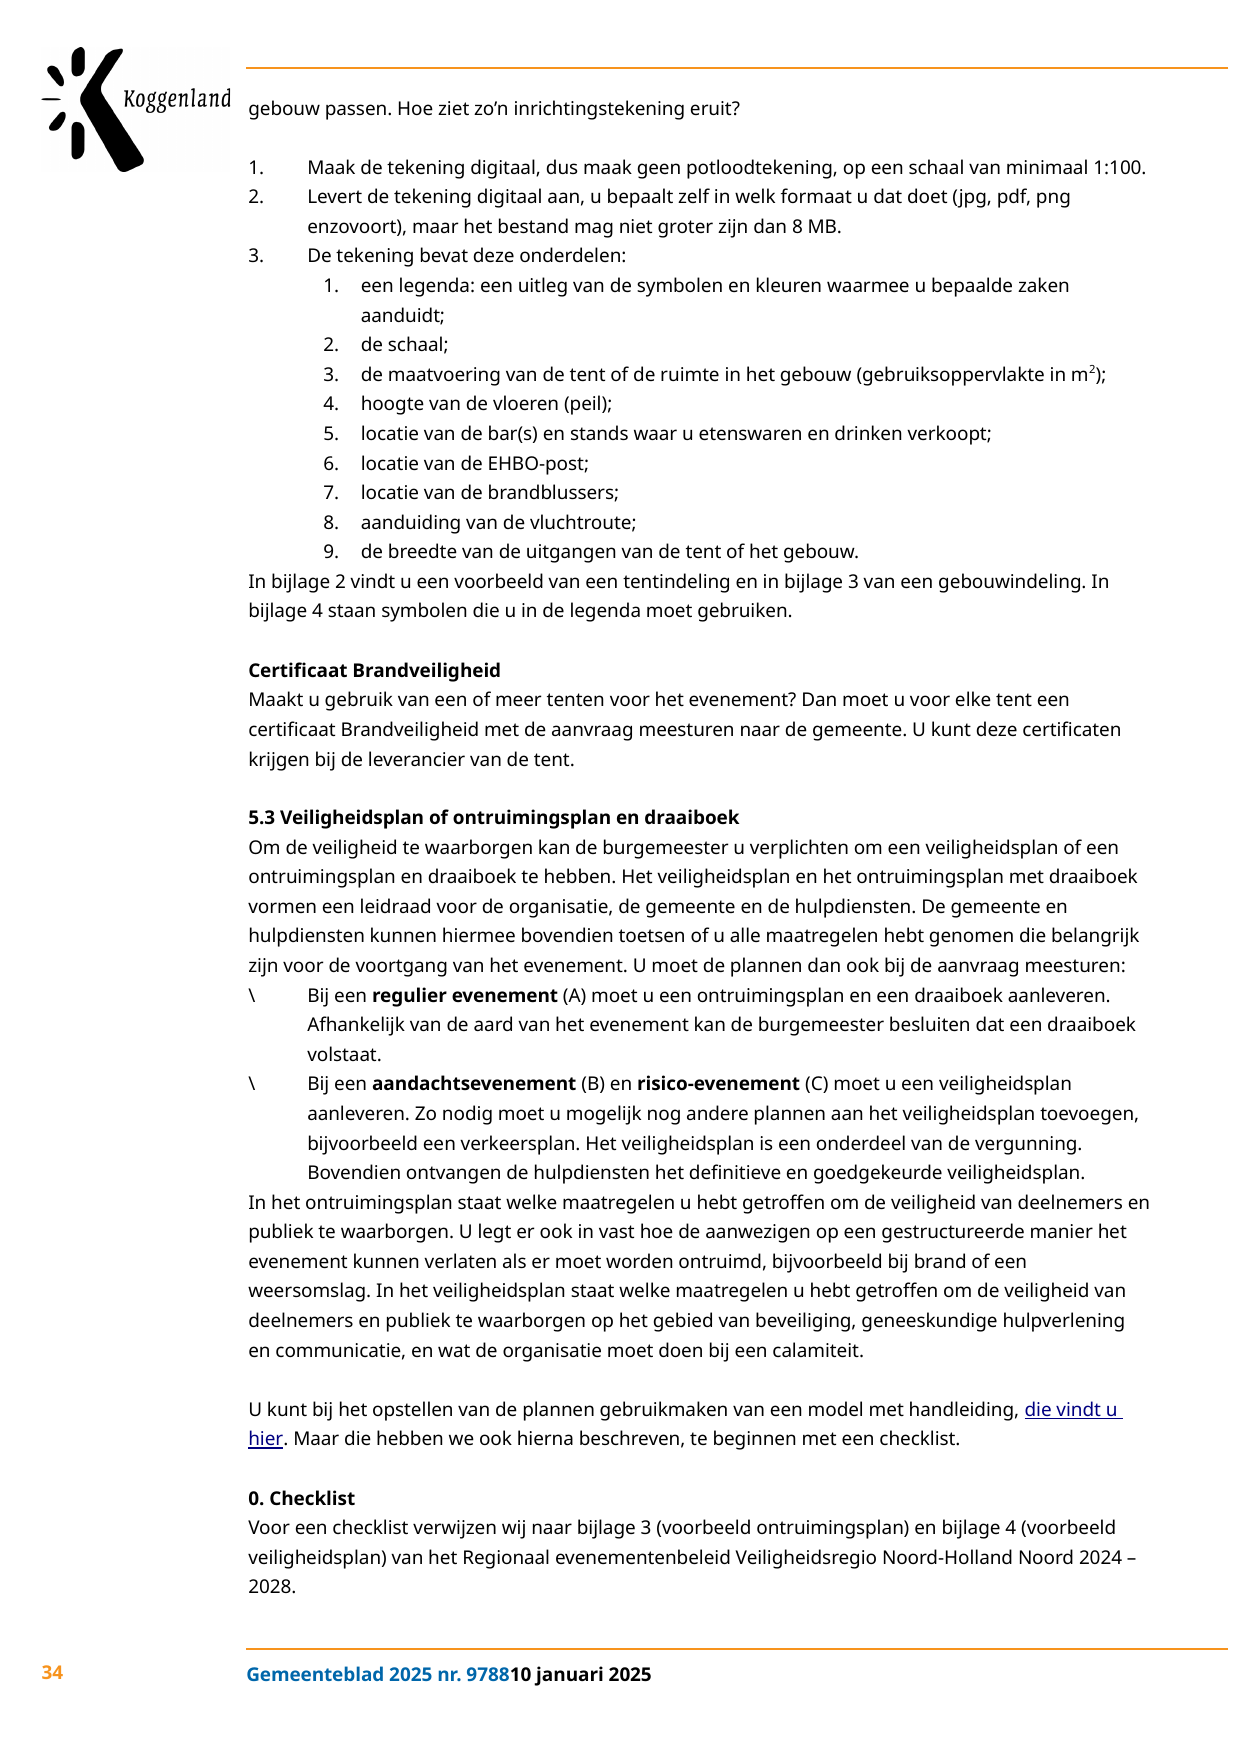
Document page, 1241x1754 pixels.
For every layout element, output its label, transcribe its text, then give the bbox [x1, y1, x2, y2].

list Bij een regulier evenement (A) moet u een ontruimingsplan en een draaiboek aanleveren. Afhankelijk van de aard van het evenement kan de burgemeester besluiten dat een draaiboek volstaat. [248, 982, 1152, 1067]
text gebouw passen. Hoe ziet zo’n inrichtingstekening eruit? [248, 95, 1152, 121]
list locatie van de brandblussers; [323, 479, 1152, 505]
list de schaal; [323, 331, 1152, 357]
list De tekening bevat deze onderdelen: [248, 243, 1152, 268]
list Bij een aandachtsevenement (B) en risico-evenement (C) moet u een veiligheidsplan aanleveren. Zo nodig moet u mogelijk nog andere plannen aan het veiligheidsplan toevoegen, bijvoorbeeld een verkeersplan. Het veiligheidsplan is een onderdeel van de vergunning. Bovendien ontvangen de hulpdiensten het definitieve en goedgekeurde veiligheidsplan. [248, 1071, 1152, 1185]
list een legenda: een uitleg van de symbolen en kleuren waarmee u bepaalde zaken aanduidt; [323, 272, 1152, 328]
list Levert de tekening digitaal aan, u bepaalt zelf in welk formaat u dat doet (jpg, pdf, png enzovoort), maar het bestand mag niet groter zijn dan 8 MB. [248, 183, 1152, 239]
text U kunt bij het opstellen van de plannen gebruikmaken van een model met handleiding, die vindt u hier. Maar die hebben we ook hierna beschreven, te beginnen met een checklist. [248, 1396, 1152, 1451]
list Maak de tekening digitaal, dus maak geen potloodtekening, op een schaal van minimaal 1:100. [248, 154, 1152, 180]
text Voor een checklist verwijzen wij naar bijlage 3 (voorbeeld ontruimingsplan) en bijlage 4 (voorbeeld veiligheidsplan) van het Regionaal evenementenbeleid Veiligheidsregio Noord-Holland Noord 2024 – 2028. [248, 1514, 1152, 1599]
list locatie van de EHBO-post; [323, 450, 1152, 476]
text 5.3 Veiligheidsplan of ontruimingsplan en draaiboek [248, 804, 1152, 830]
list hoogte van de vloeren (peil); [323, 391, 1152, 416]
list de breedte van de uitgangen van de tent of het gebouw. [323, 538, 1152, 564]
table_header Certificaat Brandveiligheid Maakt u gebruik van een of meer tenten voor het evenement? Dan moet u voor elke tent een certificaat Brandveiligheid met de aanvraag meesturen naar de gemeente. U kunt deze certificaten krijgen bij de leverancier van de tent. [248, 657, 1152, 771]
list de maatvoering van de tent of de ruimte in het gebouw (gebruiksoppervlakte in m2); [323, 361, 1152, 387]
picture [41, 47, 231, 172]
list aanduiding van de vluchtroute; [323, 509, 1152, 535]
text In het ontruimingsplan staat welke maatregelen u hebt getroffen om de veiligheid van deelnemers en publiek te waarborgen. U legt er ook in vast hoe de aanwezigen op een gestructureerde manier het evenement kunnen verlaten als er moet worden ontruimd, bijvoorbeeld bij brand of een weersomslag. In het veiligheidsplan staat welke maatregelen u hebt getroffen om de veiligheid van deelnemers en publiek te waarborgen op het gebied van beveiliging, geneeskundige hulpverlening en communicatie, en wat de organisatie moet doen bij een calamiteit. [248, 1189, 1152, 1362]
text 0. Checklist [248, 1485, 1152, 1510]
text Om de veiligheid te waarborgen kan de burgemeester u verplichten om een veiligheidsplan of een ontruimingsplan en draaiboek te hebben. Het veiligheidsplan en het ontruimingsplan met draaiboek vormen een leidraad voor de organisatie, de gemeente en de hulpdiensten. De gemeente en hulpdiensten kunnen hiermee bovendien toetsen of u alle maatregelen hebt genomen die belangrijk zijn voor de voortgang van het evenement. U moet de plannen dan ook bij de aanvraag meesturen: [248, 834, 1152, 978]
text In bijlage 2 vindt u een voorbeeld van een tentindeling en in bijlage 3 van een gebouwindeling. In bijlage 4 staan symbolen die u in de legenda moet gebruiken. [248, 568, 1152, 623]
list locatie van de bar(s) en stands waar u etenswaren en drinken verkoopt; [323, 420, 1152, 446]
